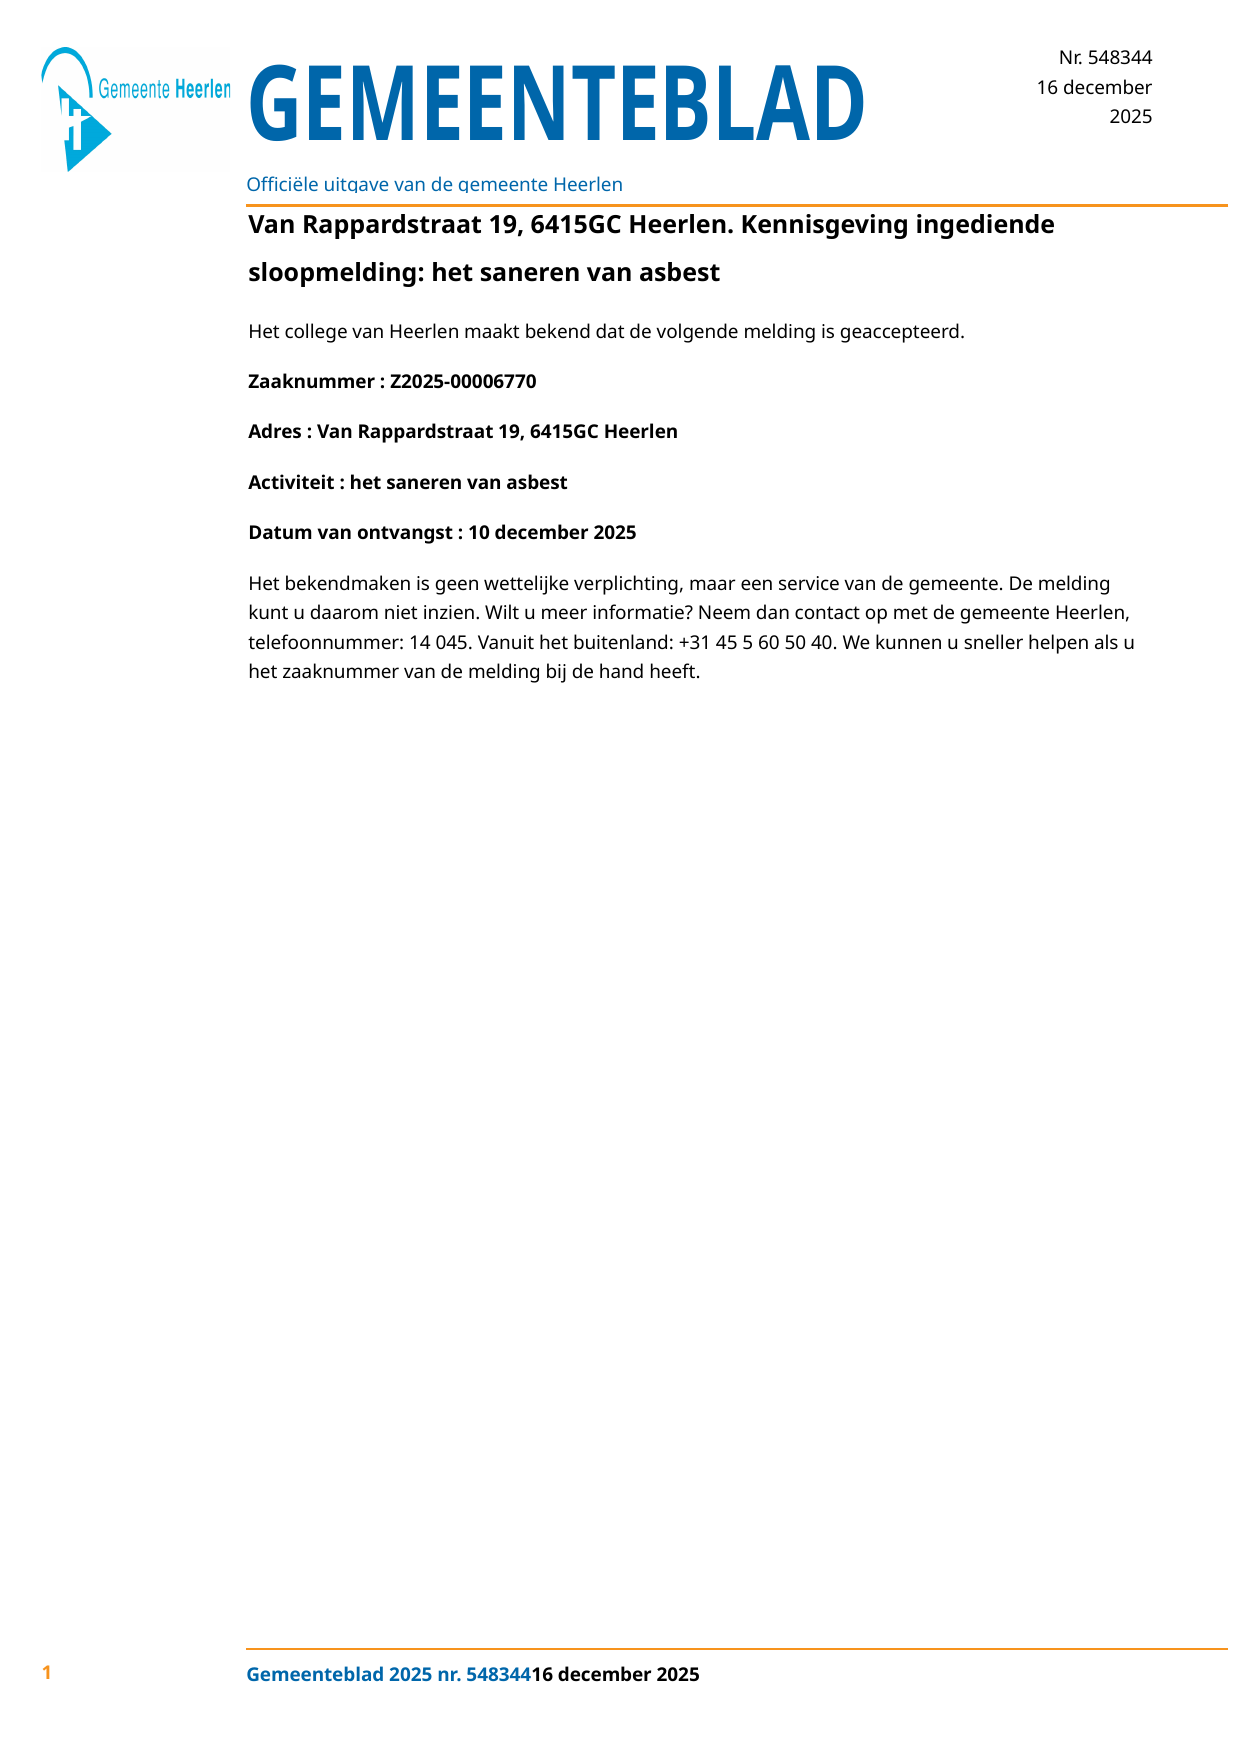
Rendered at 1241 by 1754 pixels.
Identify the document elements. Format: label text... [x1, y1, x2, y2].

picture [41, 47, 59, 70]
text Het college van Heerlen maakt bekend dat de volgende melding is geaccepteerd. [248, 318, 1152, 344]
text Activiteit : het saneren van asbest [248, 469, 1152, 495]
text Zaaknummer : Z2025-00006770 [248, 368, 1152, 394]
picture [41, 47, 231, 172]
text Van Rappardstraat 19, 6415GC Heerlen. Kennisgeving ingediende sloopmelding: het saneren van asbest [248, 207, 1152, 288]
text Adres : Van Rappardstraat 19, 6415GC Heerlen [248, 419, 1152, 444]
text Het bekendmaken is geen wettelijke verplichting, maar een service van de gemeente. De melding kunt u daarom niet inzien. Wilt u meer informatie? Neem dan contact op met de gemeente Heerlen, telefoonnummer: 14 045. Vanuit het buitenland: +31 45 5 60 50 40. We kunnen u sneller helpen als u het zaaknummer van de melding bij de hand heeft. [248, 570, 1152, 684]
text Datum van ontvangst : 10 december 2025 [248, 519, 1152, 545]
